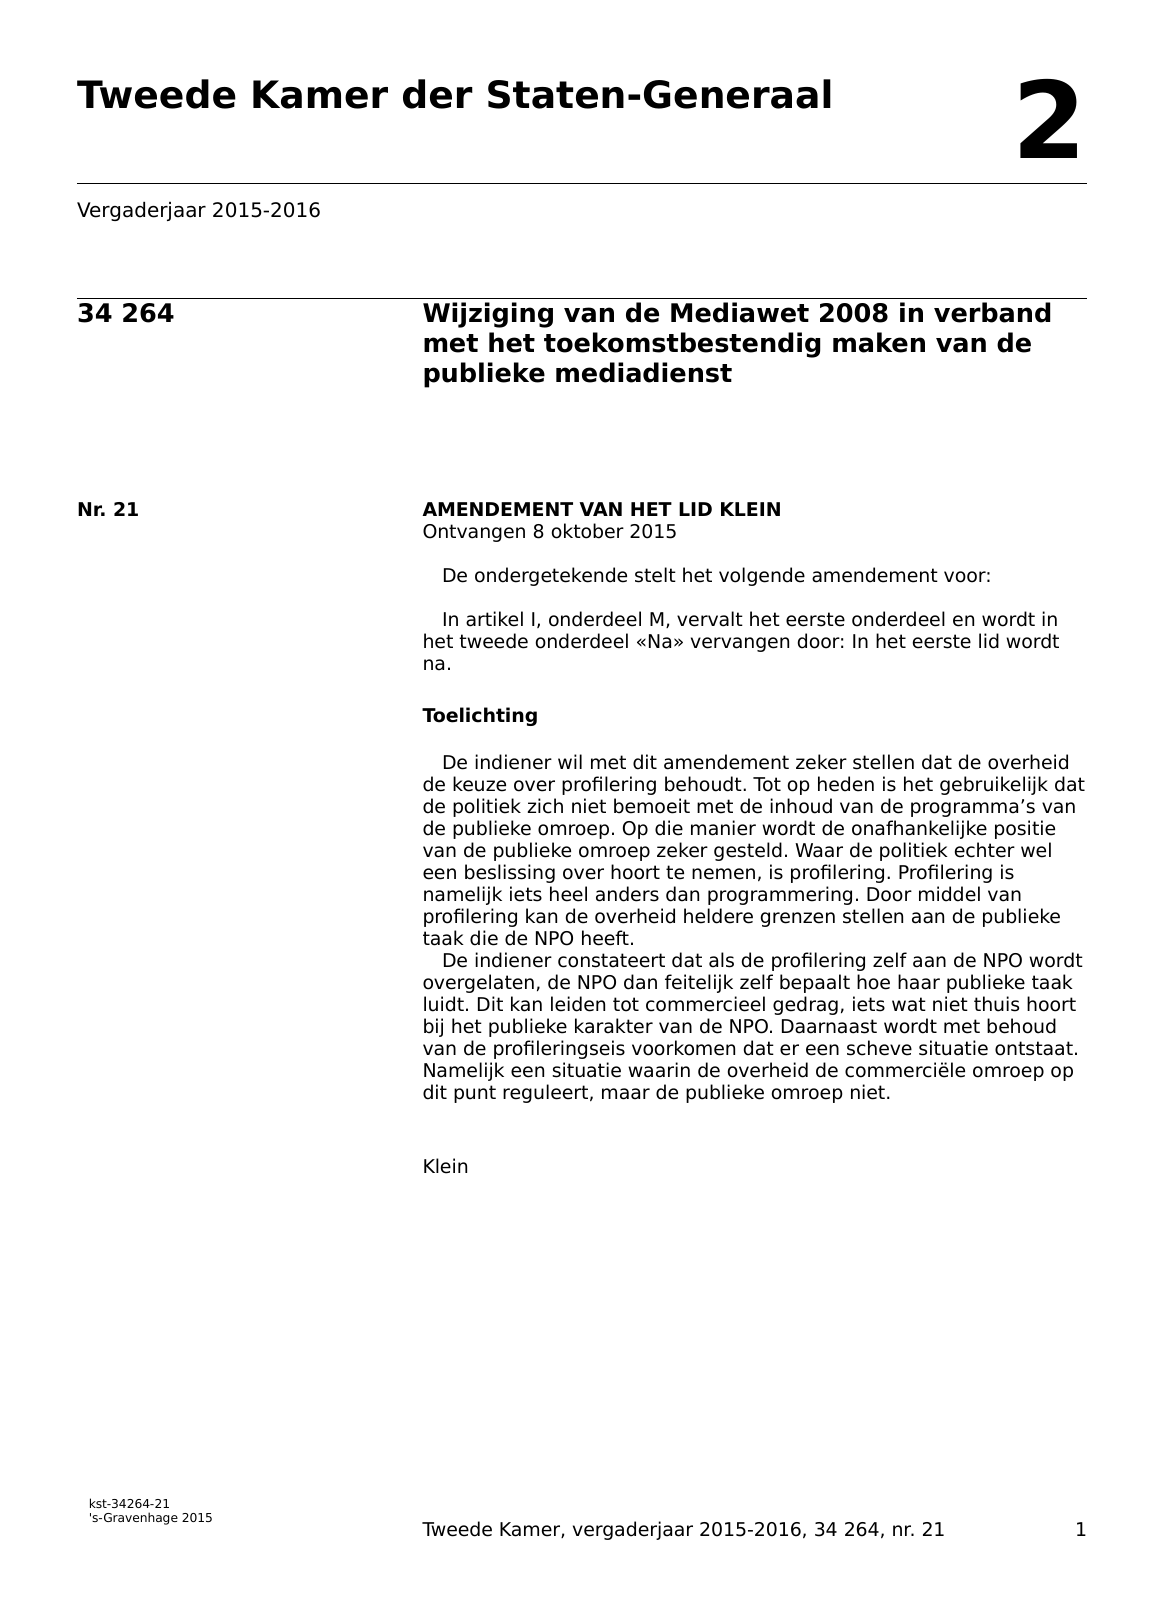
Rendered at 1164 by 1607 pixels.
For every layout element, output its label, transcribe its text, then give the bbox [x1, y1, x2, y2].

text Klein [422, 1134, 1087, 1178]
text 's-Gravenhage 2015 [88, 1511, 323, 1525]
text Ontvangen 8 oktober 2015 [422, 521, 1087, 543]
text De indiener wil met dit amendement zeker stellen dat de overheid de keuze over profilering behoudt. Tot op heden is het gebruikelijk dat de politiek zich niet bemoeit met de inhoud van de programma’s van de publieke omroep. Op die manier wordt de onafhankelijke positie van de publieke omroep zeker gesteld. Waar de politiek echter wel een beslissing over hoort te nemen, is profilering. Profilering is namelijk iets heel anders dan programmering. Door middel van profilering kan de overheid heldere grenzen stellen aan de publieke taak die de NPO heeft. [422, 752, 1087, 950]
subtitle Nr. 21 AMENDEMENT VAN HET LID KLEIN [77, 499, 1087, 521]
subtitle 34 264 Wijziging van de Mediawet 2008 in verband met het toekomstbestendig maken van de publieke mediadienst [77, 299, 1087, 388]
table_header Tweede Kamer der Staten-Generaal [77, 59, 886, 183]
text De indiener constateert dat als de profilering zelf aan de NPO wordt overgelaten, de NPO dan feitelijk zelf bepaalt hoe haar publieke taak luidt. Dit kan leiden tot commercieel gedrag, iets wat niet thuis hoort bij het publieke karakter van de NPO. Daarnaast wordt met behoud van de profileringseis voorkomen dat er een scheve situatie ontstaat. Namelijk een situatie waarin de overheid de commerciële omroep op dit punt reguleert, maar de publieke omroep niet. [422, 950, 1087, 1104]
table_cell Vergaderjaar 2015-2016 [77, 184, 1087, 298]
text In artikel I, onderdeel M, vervalt het eerste onderdeel en wordt in het tweede onderdeel «Na» vervangen door: In het eerste lid wordt na. [422, 609, 1087, 675]
subtitle Toelichting [422, 705, 1087, 727]
text kst-34264-21 [88, 1497, 323, 1511]
table_header 2 [886, 59, 1087, 183]
text De ondergetekende stelt het volgende amendement voor: [422, 565, 1087, 587]
